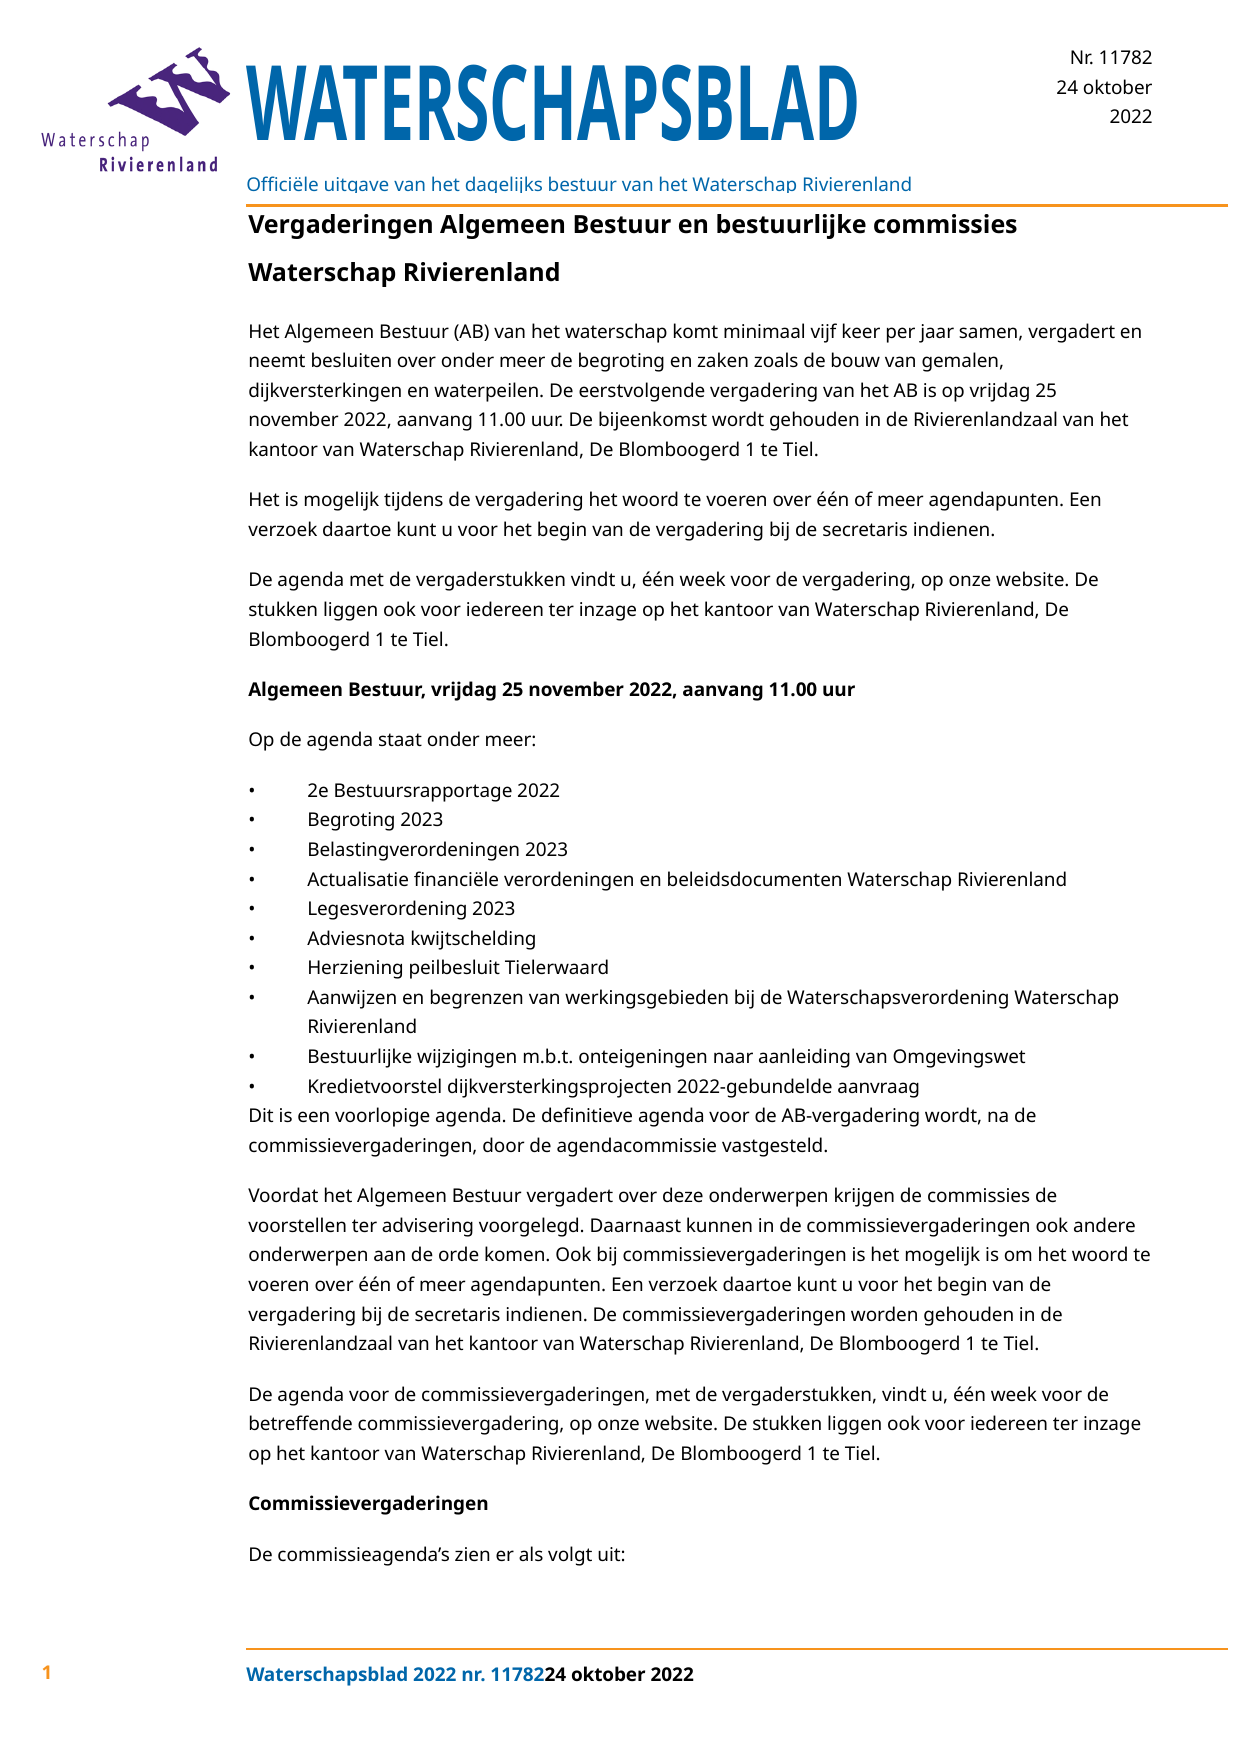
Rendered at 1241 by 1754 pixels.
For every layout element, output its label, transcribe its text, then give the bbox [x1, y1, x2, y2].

text De commissieagenda’s zien er als volgt uit: [248, 1541, 1152, 1567]
text Op de agenda staat onder meer: [248, 727, 1152, 752]
list Bestuurlijke wijzigingen m.b.t. onteigeningen naar aanleiding van Omgevingswet [248, 1043, 1152, 1069]
text Het is mogelijk tijdens de vergadering het woord te voeren over één of meer agendapunten. Een verzoek daartoe kunt u voor het begin van de vergadering bij de secretaris indienen. [248, 487, 1152, 542]
text Dit is een voorlopige agenda. De definitieve agenda voor de AB-vergadering wordt, na de commissievergaderingen, door de agendacommissie vastgesteld. [248, 1102, 1152, 1158]
list Aanwijzen en begrenzen van werkingsgebieden bij de Waterschapsverordening Waterschap Rivierenland [248, 984, 1152, 1039]
text Het Algemeen Bestuur (AB) van het waterschap komt minimaal vijf keer per jaar samen, vergadert en neemt besluiten over onder meer de begroting en zaken zoals de bouw van gemalen, dijkversterkingen en waterpeilen. De eerstvolgende vergadering van het AB is op vrijdag 25 november 2022, aanvang 11.00 uur. De bijeenkomst wordt gehouden in de Rivierenlandzaal van het kantoor van Waterschap Rivierenland, De Blomboogerd 1 te Tiel. [248, 318, 1152, 462]
list Begroting 2023 [248, 807, 1152, 832]
list Adviesnota kwijtschelding [248, 925, 1152, 951]
text Voordat het Algemeen Bestuur vergadert over deze onderwerpen krijgen de commissies de voorstellen ter advisering voorgelegd. Daarnaast kunnen in de commissievergaderingen ook andere onderwerpen aan de orde komen. Ook bij commissievergaderingen is het mogelijk is om het woord te voeren over één of meer agendapunten. Een verzoek daartoe kunt u voor het begin van de vergadering bij de secretaris indienen. De commissievergaderingen worden gehouden in de Rivierenlandzaal van het kantoor van Waterschap Rivierenland, De Blomboogerd 1 te Tiel. [248, 1182, 1152, 1356]
text De agenda voor de commissievergaderingen, met de vergaderstukken, vindt u, één week voor de betreffende commissievergadering, op onze website. De stukken liggen ook voor iedereen ter inzage op het kantoor van Waterschap Rivierenland, De Blomboogerd 1 te Tiel. [248, 1381, 1152, 1466]
list Actualisatie financiële verordeningen en beleidsdocumenten Waterschap Rivierenland [248, 866, 1152, 892]
text Algemeen Bestuur, vrijdag 25 november 2022, aanvang 11.00 uur [248, 676, 1152, 702]
list Herziening peilbesluit Tielerwaard [248, 954, 1152, 980]
list Kredietvoorstel dijkversterkingsprojecten 2022-gebundelde aanvraag [248, 1073, 1152, 1099]
text Vergaderingen Algemeen Bestuur en bestuurlijke commissies Waterschap Rivierenland [248, 207, 1152, 288]
list 2e Bestuursrapportage 2022 [248, 777, 1152, 803]
picture [41, 47, 231, 172]
list Legesverordening 2023 [248, 895, 1152, 921]
text De agenda met de vergaderstukken vindt u, één week voor de vergadering, op onze website. De stukken liggen ook voor iedereen ter inzage op het kantoor van Waterschap Rivierenland, De Blomboogerd 1 te Tiel. [248, 567, 1152, 652]
text Commissievergaderingen [248, 1490, 1152, 1516]
list Belastingverordeningen 2023 [248, 836, 1152, 862]
